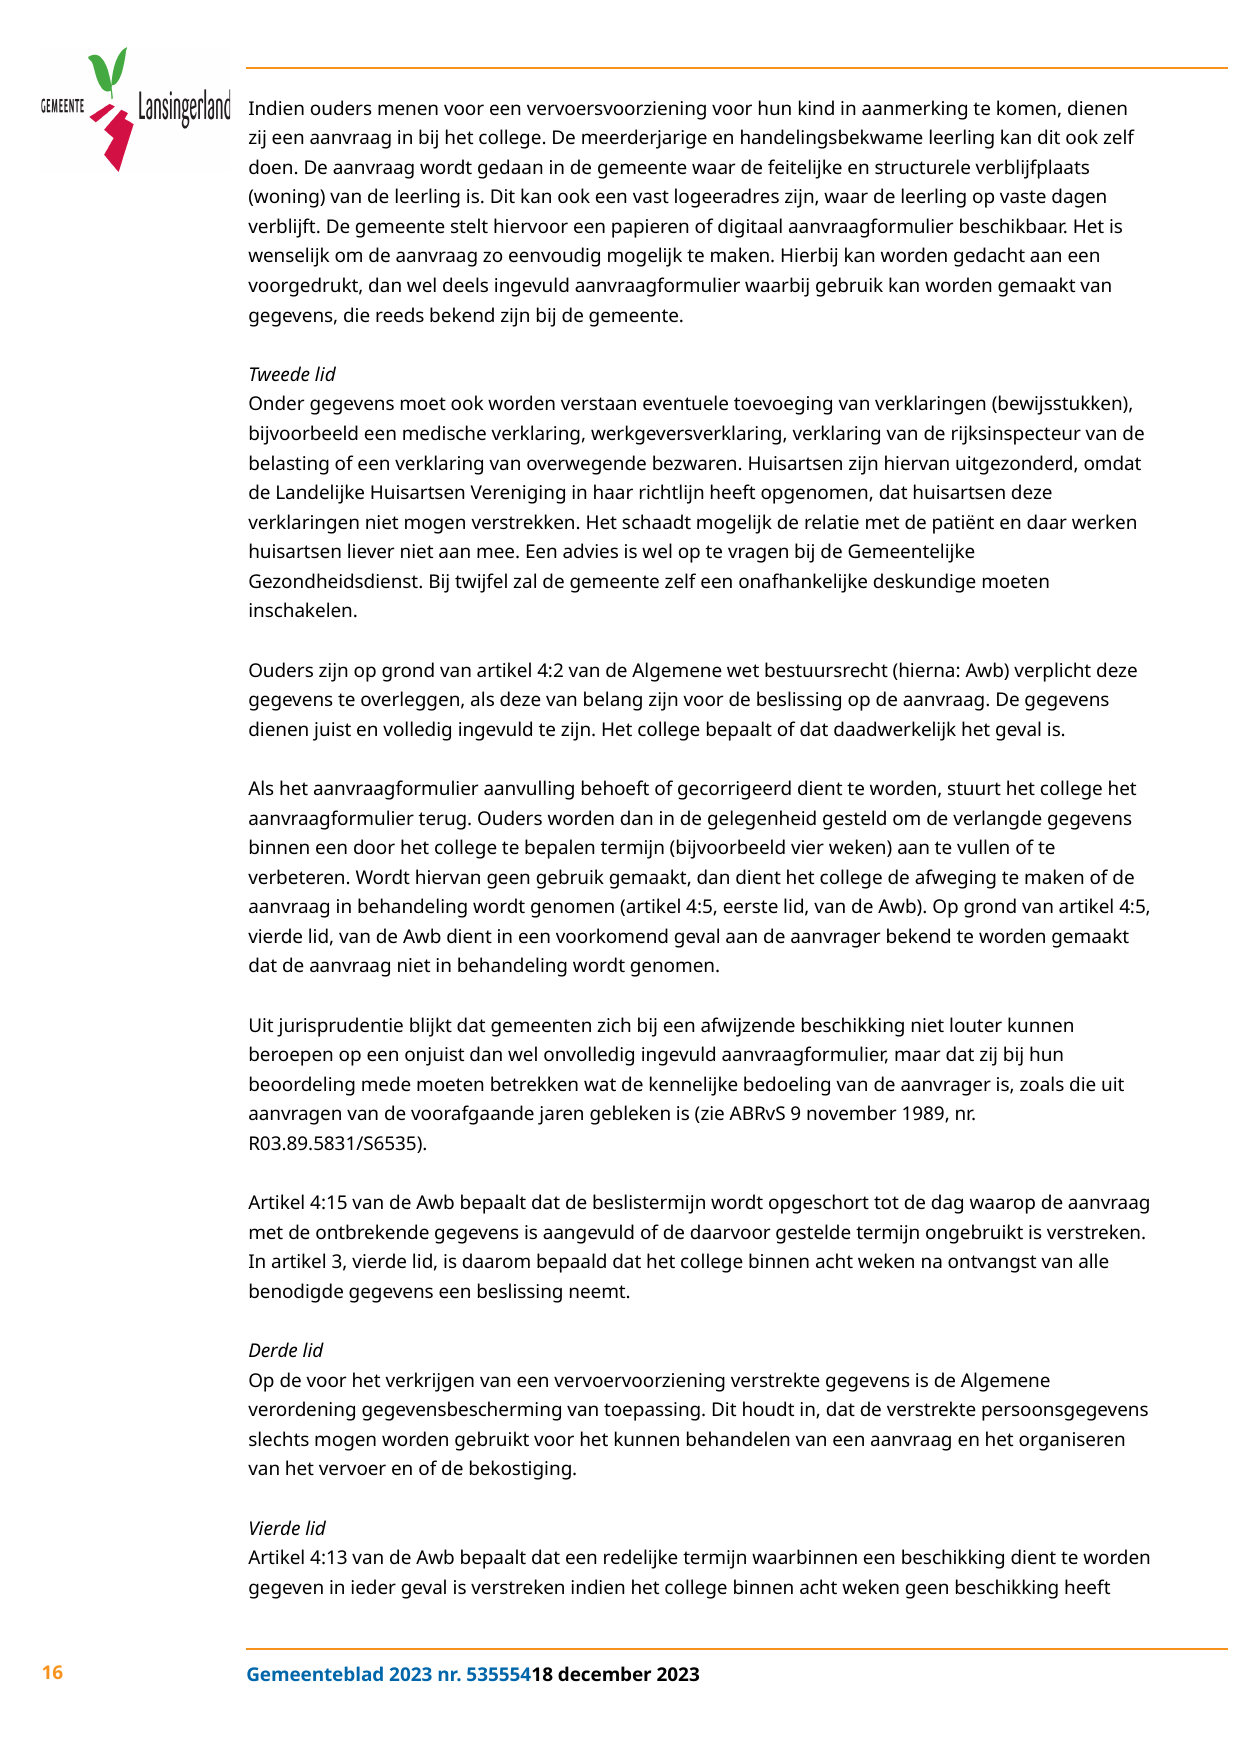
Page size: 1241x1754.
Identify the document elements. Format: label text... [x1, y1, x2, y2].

text Vierde lid [248, 1515, 1152, 1541]
text Op de voor het verkrijgen van een vervoervoorziening verstrekte gegevens is de Algemene verordening gegevensbescherming van toepassing. Dit houdt in, dat de verstrekte persoonsgegevens slechts mogen worden gebruikt voor het kunnen behandelen van een aanvraag en het organiseren van het vervoer en of de bekostiging. [248, 1367, 1152, 1481]
text Onder gegevens moet ook worden verstaan eventuele toevoeging van verklaringen (bewijsstukken), bijvoorbeeld een medische verklaring, werkgeversverklaring, verklaring van de rijksinspecteur van de belasting of een verklaring van overwegende bezwaren. Huisartsen zijn hiervan uitgezonderd, omdat de Landelijke Huisartsen Vereniging in haar richtlijn heeft opgenomen, dat huisartsen deze verklaringen niet mogen verstrekken. Het schaadt mogelijk de relatie met de patiënt en daar werken huisartsen liever niet aan mee. Een advies is wel op te vragen bij de Gemeentelijke Gezondheidsdienst. Bij twijfel zal de gemeente zelf een onafhankelijke deskundige moeten inschakelen. [248, 391, 1152, 623]
text Tweede lid [248, 361, 1152, 387]
text Indien ouders menen voor een vervoersvoorziening voor hun kind in aanmerking te komen, dienen zij een aanvraag in bij het college. De meerderjarige en handelingsbekwame leerling kan dit ook zelf doen. De aanvraag wordt gedaan in de gemeente waar de feitelijke en structurele verblijfplaats (woning) van de leerling is. Dit kan ook een vast logeeradres zijn, waar de leerling op vaste dagen verblijft. De gemeente stelt hiervoor een papieren of digitaal aanvraagformulier beschikbaar. Het is wenselijk om de aanvraag zo eenvoudig mogelijk te maken. Hierbij kan worden gedacht aan een voorgedrukt, dan wel deels ingevuld aanvraagformulier waarbij gebruik kan worden gemaakt van gegevens, die reeds bekend zijn bij de gemeente. [248, 95, 1152, 328]
text Artikel 4:15 van de Awb bepaalt dat de beslistermijn wordt opgeschort tot de dag waarop de aanvraag met de ontbrekende gegevens is aangevuld of de daarvoor gestelde termijn ongebruikt is verstreken. In artikel 3, vierde lid, is daarom bepaald dat het college binnen acht weken na ontvangst van alle benodigde gegevens een beslissing neemt. [248, 1189, 1152, 1304]
text Ouders zijn op grond van artikel 4:2 van de Algemene wet bestuursrecht (hierna: Awb) verplicht deze gegevens te overleggen, als deze van belang zijn voor de beslissing op de aanvraag. De gegevens dienen juist en volledig ingevuld te zijn. Het college bepaalt of dat daadwerkelijk het geval is. [248, 657, 1152, 742]
picture [41, 47, 231, 172]
text Artikel 4:13 van de Awb bepaalt dat een redelijke termijn waarbinnen een beschikking dient te worden gegeven in ieder geval is verstreken indien het college binnen acht weken geen beschikking heeft [248, 1544, 1152, 1600]
text Uit jurisprudentie blijkt dat gemeenten zich bij een afwijzende beschikking niet louter kunnen beroepen op een onjuist dan wel onvolledig ingevuld aanvraagformulier, maar dat zij bij hun beoordeling mede moeten betrekken wat de kennelijke bedoeling van de aanvrager is, zoals die uit aanvragen van de voorafgaande jaren gebleken is (zie ABRvS 9 november 1989, nr. R03.89.5831/S6535). [248, 1012, 1152, 1156]
text Derde lid [248, 1337, 1152, 1363]
text Als het aanvraagformulier aanvulling behoeft of gecorrigeerd dient te worden, stuurt het college het aanvraagformulier terug. Ouders worden dan in de gelegenheid gesteld om de verlangde gegevens binnen een door het college te bepalen termijn (bijvoorbeeld vier weken) aan te vullen of te verbeteren. Wordt hiervan geen gebruik gemaakt, dan dient het college de afweging te maken of de aanvraag in behandeling wordt genomen (artikel 4:5, eerste lid, van de Awb). Op grond van artikel 4:5, vierde lid, van de Awb dient in een voorkomend geval aan de aanvrager bekend te worden gemaakt dat de aanvraag niet in behandeling wordt genomen. [248, 775, 1152, 978]
